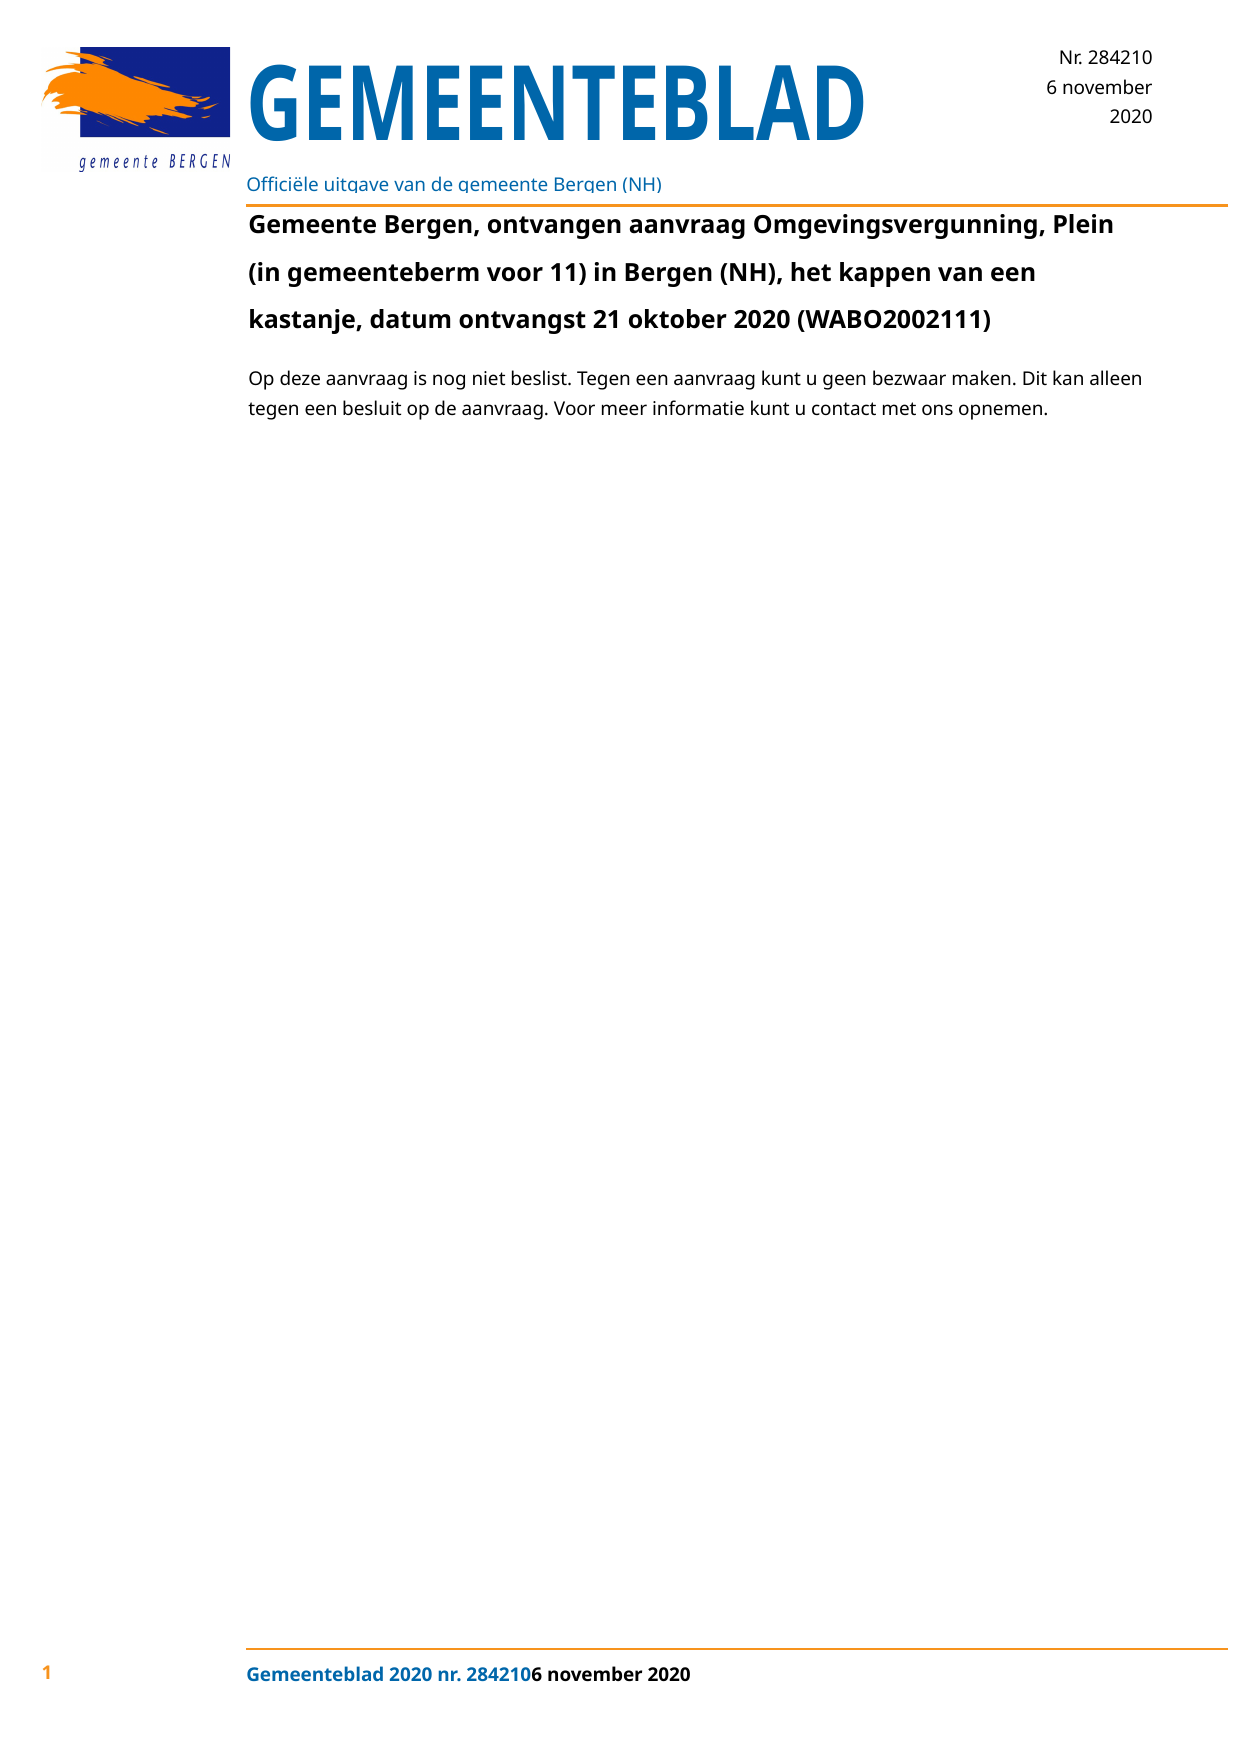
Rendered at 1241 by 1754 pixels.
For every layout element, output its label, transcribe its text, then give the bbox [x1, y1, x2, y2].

text Gemeente Bergen, ontvangen aanvraag Omgevingsvergunning, Plein (in gemeenteberm voor 11) in Bergen (NH), het kappen van een kastanje, datum ontvangst 21 oktober 2020 (WABO2002111) [248, 207, 1152, 336]
picture [41, 47, 231, 172]
text Op deze aanvraag is nog niet beslist. Tegen een aanvraag kunt u geen bezwaar maken. Dit kan alleen tegen een besluit op de aanvraag. Voor meer informatie kunt u contact met ons opnemen. [248, 366, 1152, 421]
